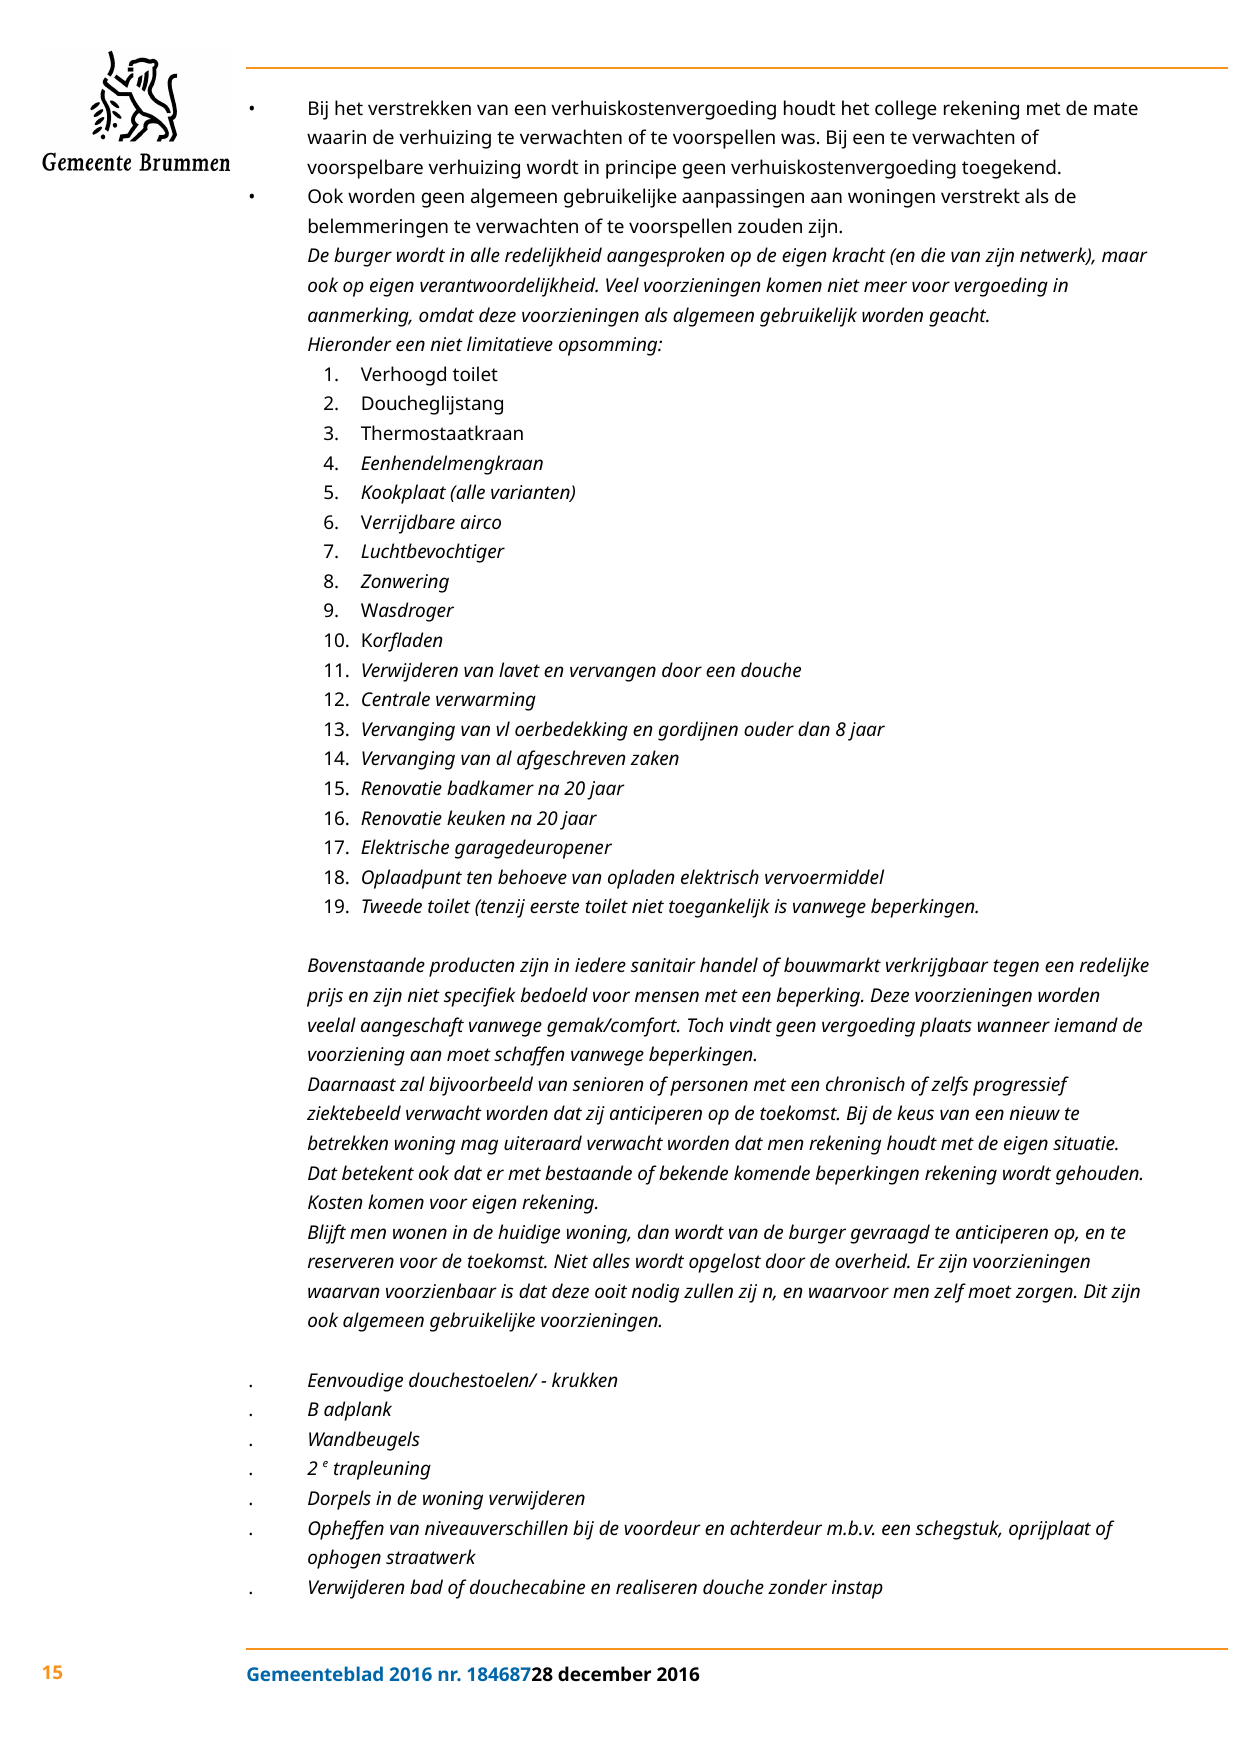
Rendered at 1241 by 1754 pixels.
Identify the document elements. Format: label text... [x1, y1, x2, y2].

list 2 e trapleuning [248, 1456, 1152, 1481]
list Eenvoudige douchestoelen/ - krukken [248, 1367, 1152, 1393]
list Doucheglijstang [323, 391, 1152, 416]
list Daarnaast zal bijvoorbeeld van senioren of personen met een chronisch of zelfs progressief ziektebeeld verwacht worden dat zij anticiperen op de toekomst. Bij de keus van een nieuw te betrekken woning mag uiteraard verwacht worden dat men rekening houdt met de eigen situatie. Dat betekent ook dat er met bestaande of bekende komende beperkingen rekening wordt gehouden. Kosten komen voor eigen rekening. [248, 1071, 1152, 1215]
picture [41, 47, 231, 172]
list Eenhendelmengkraan [323, 450, 1152, 476]
list Opheffen van niveauverschillen bij de voordeur en achterdeur m.b.v. een schegstuk, oprijplaat of ophogen straatwerk [248, 1515, 1152, 1570]
list Renovatie badkamer na 20 jaar [323, 775, 1152, 801]
list Ook worden geen algemeen gebruikelijke aanpassingen aan woningen verstrekt als de belemmeringen te verwachten of te voorspellen zouden zijn. [248, 183, 1152, 239]
list Hieronder een niet limitatieve opsomming: [248, 331, 1152, 357]
list B adplank [248, 1396, 1152, 1422]
list Korfladen [323, 627, 1152, 653]
list Elektrische garagedeuropener [323, 834, 1152, 860]
list Vervanging van vl oerbedekking en gordijnen ouder dan 8 jaar [323, 716, 1152, 742]
list Dorpels in de woning verwijderen [248, 1485, 1152, 1511]
list Blijft men wonen in de huidige woning, dan wordt van de burger gevraagd te anticiperen op, en te reserveren voor de toekomst. Niet alles wordt opgelost door de overheid. Er zijn voorzieningen waarvan voorzienbaar is dat deze ooit nodig zullen zij n, en waarvoor men zelf moet zorgen. Dit zijn ook algemeen gebruikelijke voorzieningen. [248, 1219, 1152, 1333]
list Wandbeugels [248, 1426, 1152, 1452]
list Wasdroger [323, 598, 1152, 623]
list Vervanging van al afgeschreven zaken [323, 746, 1152, 771]
list Bij het verstrekken van een verhuiskostenvergoeding houdt het college rekening met de mate waarin de verhuizing te verwachten of te voorspellen was. Bij een te verwachten of voorspelbare verhuizing wordt in principe geen verhuiskostenvergoeding toegekend. [248, 95, 1152, 180]
list Thermostaatkraan [323, 420, 1152, 446]
list Luchtbevochtiger [323, 538, 1152, 564]
list Centrale verwarming [323, 686, 1152, 712]
list Renovatie keuken na 20 jaar [323, 805, 1152, 831]
list Zonwering [323, 568, 1152, 594]
list Verhoogd toilet [323, 361, 1152, 387]
list Verwijderen van lavet en vervangen door een douche [323, 657, 1152, 683]
list Tweede toilet (tenzij eerste toilet niet toegankelijk is vanwege beperkingen. [323, 893, 1152, 919]
list Kookplaat (alle varianten) [323, 479, 1152, 505]
list Oplaadpunt ten behoeve van opladen elektrisch vervoermiddel [323, 864, 1152, 890]
list Verrijdbare airco [323, 509, 1152, 535]
list De burger wordt in alle redelijkheid aangesproken op de eigen kracht (en die van zijn netwerk), maar ook op eigen verantwoordelijkheid. Veel voorzieningen komen niet meer voor vergoeding in aanmerking, omdat deze voorzieningen als algemeen gebruikelijk worden geacht. [248, 243, 1152, 328]
list Verwijderen bad of douchecabine en realiseren douche zonder instap [248, 1574, 1152, 1600]
list Bovenstaande producten zijn in iedere sanitair handel of bouwmarkt verkrijgbaar tegen een redelijke prijs en zijn niet specifiek bedoeld voor mensen met een beperking. Deze voorzieningen worden veelal aangeschaft vanwege gemak/comfort. Toch vindt geen vergoeding plaats wanneer iemand de voorziening aan moet schaffen vanwege beperkingen. [248, 953, 1152, 1067]
